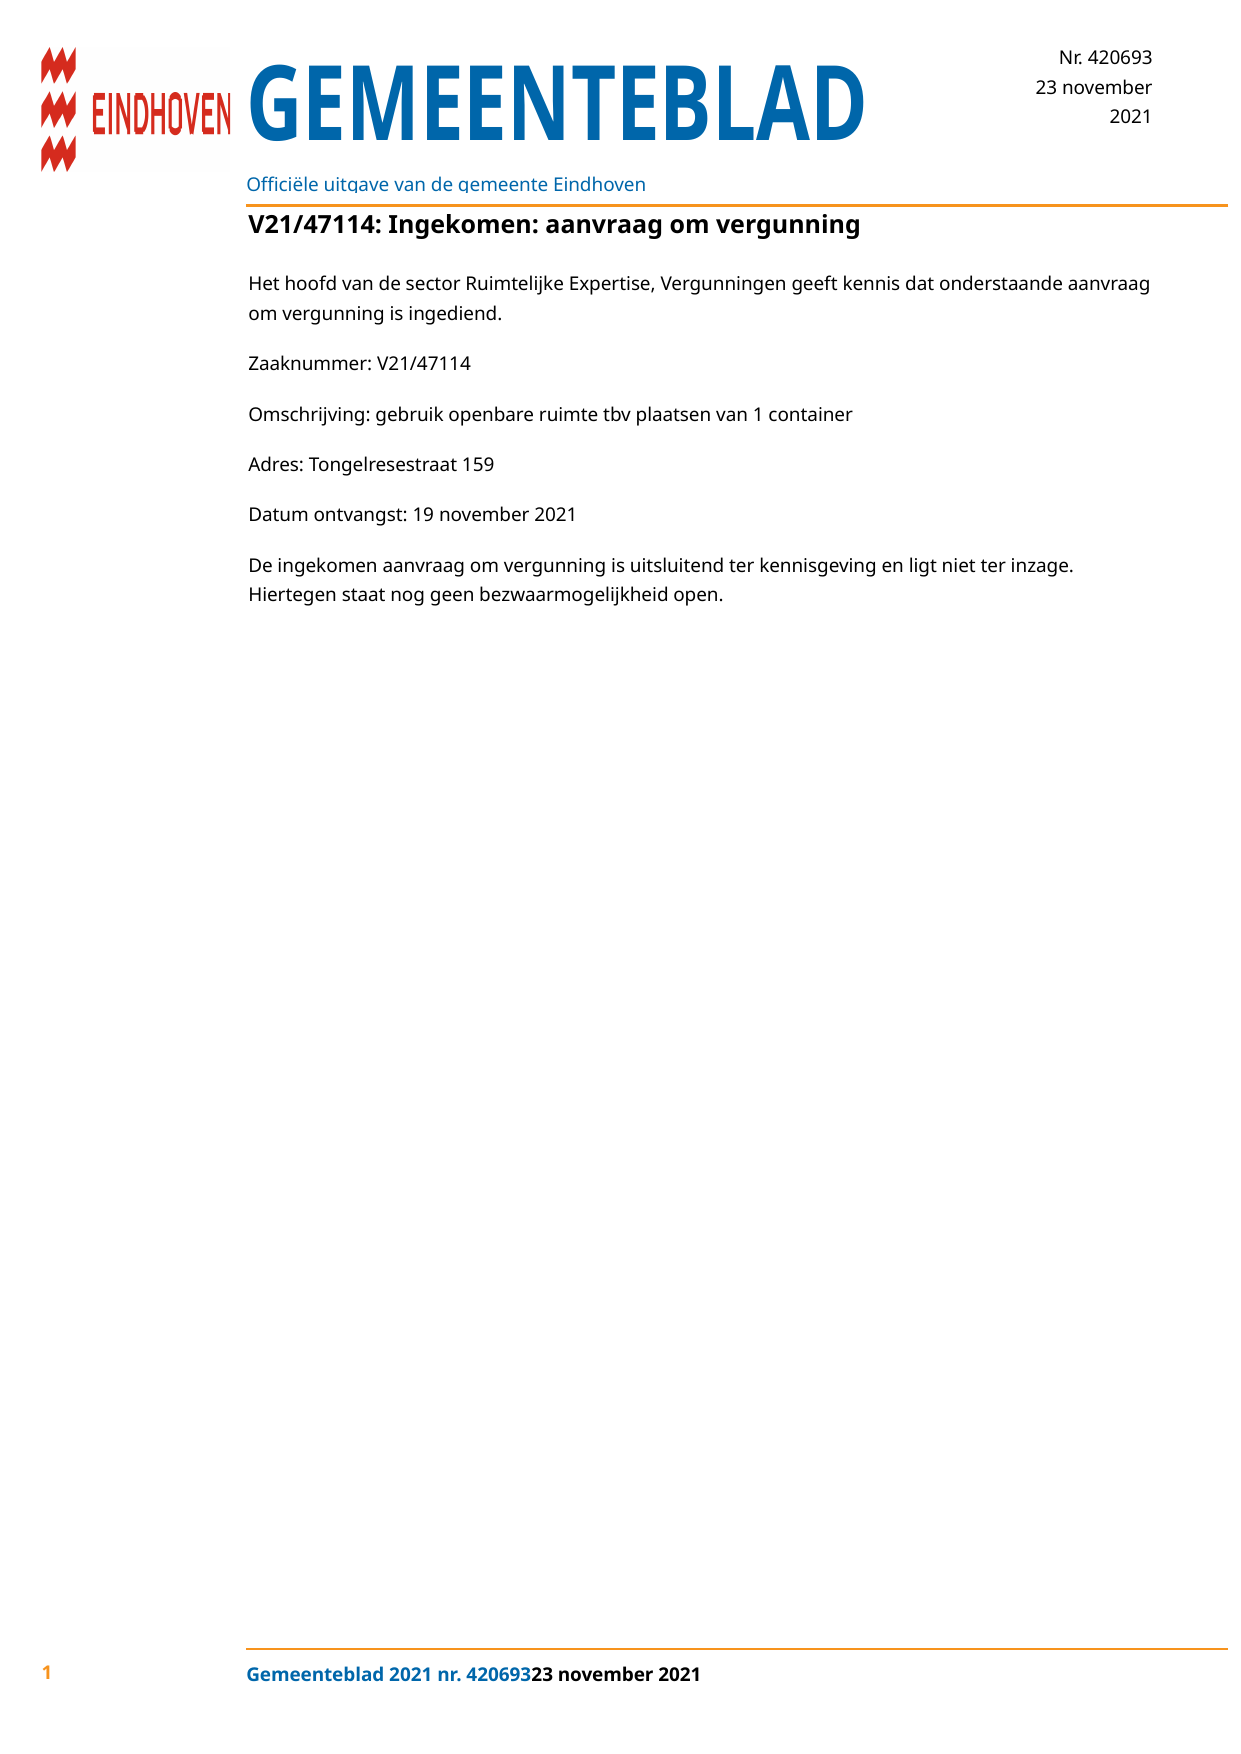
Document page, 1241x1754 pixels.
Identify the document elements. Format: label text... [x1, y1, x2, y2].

text De ingekomen aanvraag om vergunning is uitsluitend ter kennisgeving en ligt niet ter inzage. Hiertegen staat nog geen bezwaarmogelijkheid open. [248, 552, 1152, 607]
text Zaaknummer: V21/47114 [248, 350, 1152, 376]
text V21/47114: Ingekomen: aanvraag om vergunning [248, 207, 1152, 241]
text Omschrijving: gebruik openbare ruimte tbv plaatsen van 1 container [248, 401, 1152, 426]
text Adres: Tongelresestraat 159 [248, 451, 1152, 477]
text Datum ontvangst: 19 november 2021 [248, 502, 1152, 527]
text Het hoofd van de sector Ruimtelijke Expertise, Vergunningen geeft kennis dat onderstaande aanvraag om vergunning is ingediend. [248, 270, 1152, 326]
picture [41, 47, 231, 172]
